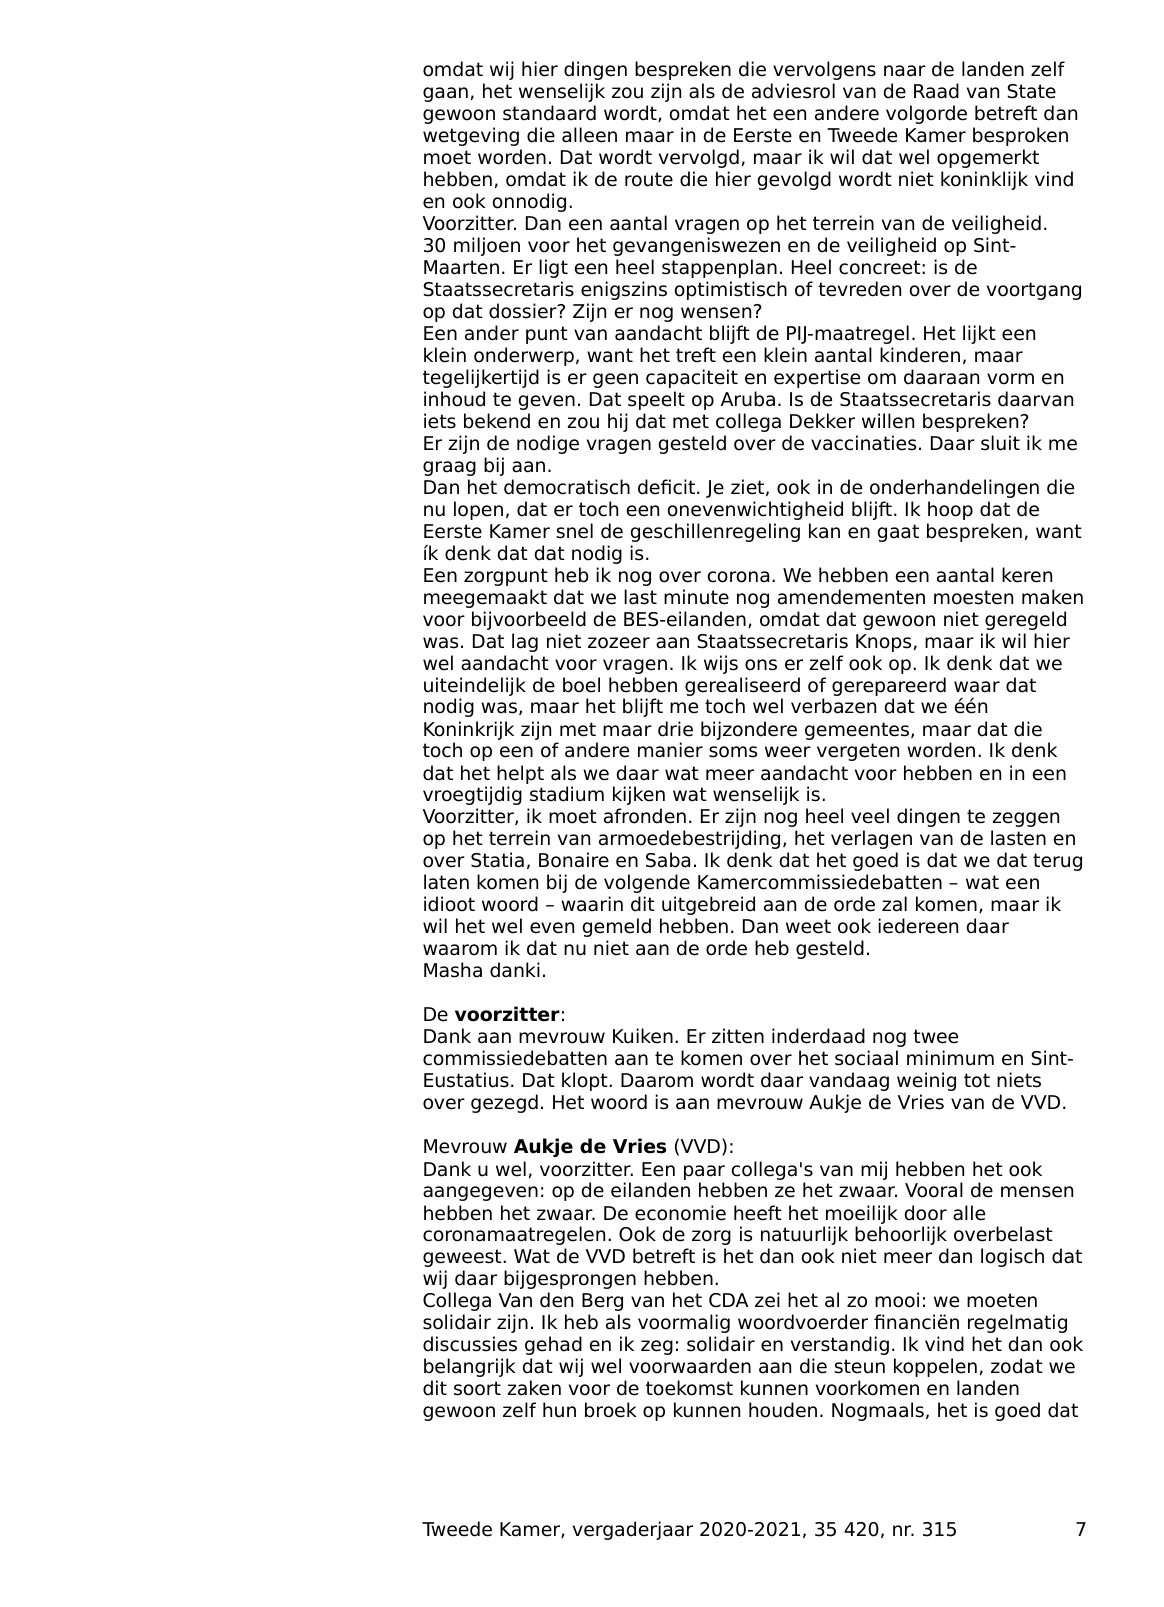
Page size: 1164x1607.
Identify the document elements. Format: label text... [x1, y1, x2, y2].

text Een ander punt van aandacht blijft de PIJ-maatregel. Het lijkt een klein onderwerp, want het treft een klein aantal kinderen, maar tegelijkertijd is er geen capaciteit en expertise om daaraan vorm en inhoud te geven. Dat speelt op Aruba. Is de Staatssecretaris daarvan iets bekend en zou hij dat met collega Dekker willen bespreken? [422, 323, 1087, 433]
text De voorzitter: [422, 1004, 1087, 1026]
text Er zijn de nodige vragen gesteld over de vaccinaties. Daar sluit ik me graag bij aan. [422, 433, 1087, 477]
text Voorzitter, ik moet afronden. Er zijn nog heel veel dingen te zeggen op het terrein van armoedebestrijding, het verlagen van de lasten en over Statia, Bonaire en Saba. Ik denk dat het goed is dat we dat terug laten komen bij de volgende Kamercommissiedebatten – wat een idioot woord – waarin dit uitgebreid aan de orde zal komen, maar ik wil het wel even gemeld hebben. Dan weet ook iedereen daar waarom ik dat nu niet aan de orde heb gesteld. [422, 806, 1087, 960]
text omdat wij hier dingen bespreken die vervolgens naar de landen zelf gaan, het wenselijk zou zijn als de adviesrol van de Raad van State gewoon standaard wordt, omdat het een andere volgorde betreft dan wetgeving die alleen maar in de Eerste en Tweede Kamer besproken moet worden. Dat wordt vervolgd, maar ik wil dat wel opgemerkt hebben, omdat ik de route die hier gevolgd wordt niet koninklijk vind en ook onnodig. [422, 59, 1087, 213]
text Collega Van den Berg van het CDA zei het al zo mooi: we moeten solidair zijn. Ik heb als voormalig woordvoerder financiën regelmatig discussies gehad en ik zeg: solidair en verstandig. Ik vind het dan ook belangrijk dat wij wel voorwaarden aan die steun koppelen, zodat we dit soort zaken voor de toekomst kunnen voorkomen en landen gewoon zelf hun broek op kunnen houden. Nogmaals, het is goed dat [422, 1290, 1087, 1422]
text Dank aan mevrouw Kuiken. Er zitten inderdaad nog twee commissiedebatten aan te komen over het sociaal minimum en Sint-Eustatius. Dat klopt. Daarom wordt daar vandaag weinig tot niets over gezegd. Het woord is aan mevrouw Aukje de Vries van de VVD. [422, 1026, 1087, 1114]
text Mevrouw Aukje de Vries (VVD): [422, 1136, 1087, 1158]
text Voorzitter. Dan een aantal vragen op het terrein van de veiligheid. 30 miljoen voor het gevangeniswezen en de veiligheid op Sint-Maarten. Er ligt een heel stappenplan. Heel concreet: is de Staatssecretaris enigszins optimistisch of tevreden over de voortgang op dat dossier? Zijn er nog wensen? [422, 213, 1087, 323]
text Een zorgpunt heb ik nog over corona. We hebben een aantal keren meegemaakt dat we last minute nog amendementen moesten maken voor bijvoorbeeld de BES-eilanden, omdat dat gewoon niet geregeld was. Dat lag niet zozeer aan Staatssecretaris Knops, maar ik wil hier wel aandacht voor vragen. Ik wijs ons er zelf ook op. Ik denk dat we uiteindelijk de boel hebben gerealiseerd of gerepareerd waar dat nodig was, maar het blijft me toch wel verbazen dat we één Koninkrijk zijn met maar drie bijzondere gemeentes, maar dat die toch op een of andere manier soms weer vergeten worden. Ik denk dat het helpt als we daar wat meer aandacht voor hebben en in een vroegtijdig stadium kijken wat wenselijk is. [422, 564, 1087, 806]
text Masha danki. [422, 960, 1087, 982]
text Dan het democratisch deficit. Je ziet, ook in de onderhandelingen die nu lopen, dat er toch een onevenwichtigheid blijft. Ik hoop dat de Eerste Kamer snel de geschillenregeling kan en gaat bespreken, want ík denk dat dat nodig is. [422, 477, 1087, 564]
text Dank u wel, voorzitter. Een paar collega's van mij hebben het ook aangegeven: op de eilanden hebben ze het zwaar. Vooral de mensen hebben het zwaar. De economie heeft het moeilijk door alle coronamaatregelen. Ook de zorg is natuurlijk behoorlijk overbelast geweest. Wat de VVD betreft is het dan ook niet meer dan logisch dat wij daar bijgesprongen hebben. [422, 1158, 1087, 1290]
